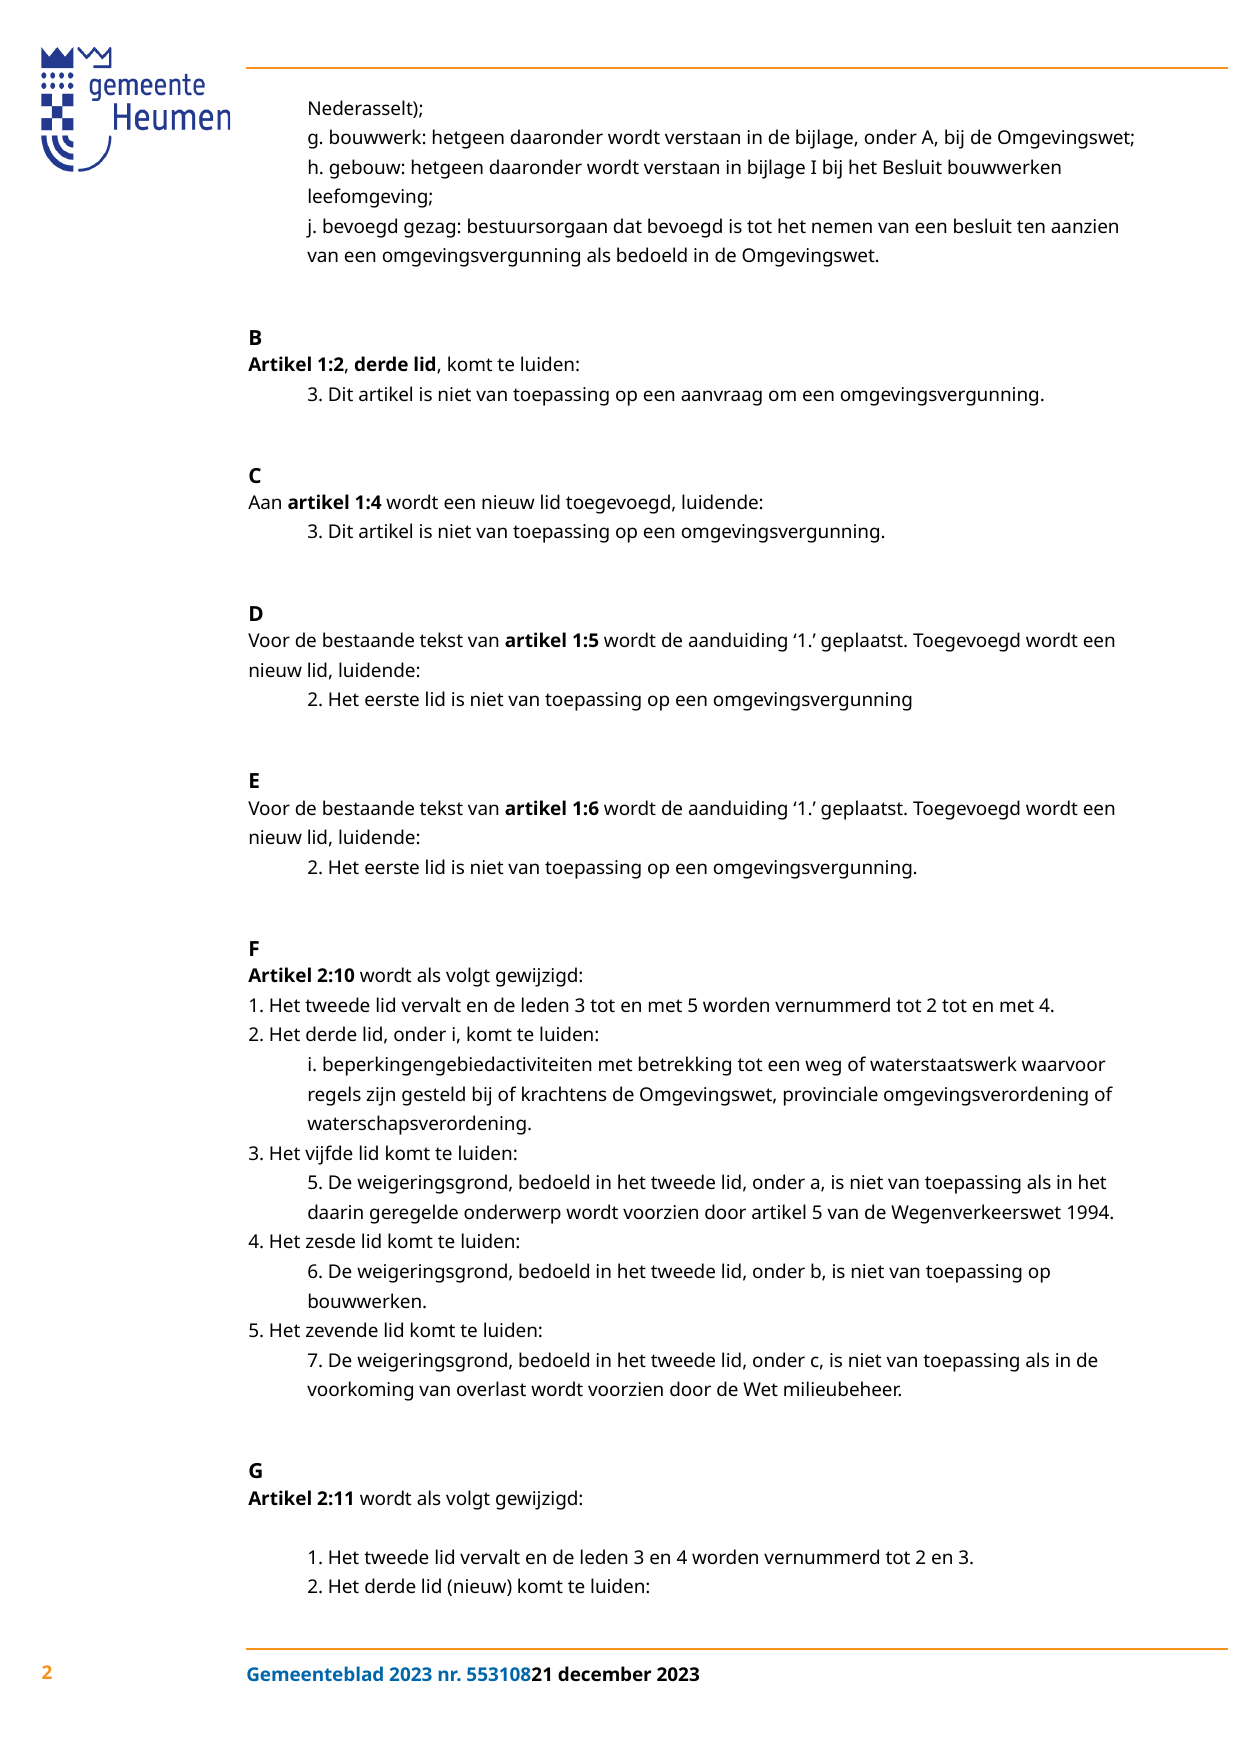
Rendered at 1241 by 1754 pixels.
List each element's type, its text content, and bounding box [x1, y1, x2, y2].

text D [248, 599, 1152, 627]
text B [248, 323, 1152, 351]
list 5. De weigeringsgrond, bedoeld in het tweede lid, onder a, is niet van toepassing als in het daarin geregelde onderwerp wordt voorzien door artikel 5 van de Wegenverkeerswet 1994. [248, 1169, 1152, 1225]
list 2. Het derde lid (nieuw) komt te luiden: [248, 1574, 1152, 1599]
text 3. Het vijfde lid komt te luiden: [248, 1140, 1152, 1166]
text Voor de bestaande tekst van artikel 1:5 wordt de aanduiding ‘1.’ geplaatst. Toegevoegd wordt een nieuw lid, luidende: [248, 627, 1152, 682]
list Nederasselt); [248, 95, 1152, 121]
text Aan artikel 1:4 wordt een nieuw lid toegevoegd, luidende: [248, 489, 1152, 515]
list j. bevoegd gezag: bestuursorgaan dat bevoegd is tot het nemen van een besluit ten aanzien van een omgevingsvergunning als bedoeld in de Omgevingswet. [248, 213, 1152, 268]
picture [41, 47, 231, 172]
text Voor de bestaande tekst van artikel 1:6 wordt de aanduiding ‘1.’ geplaatst. Toegevoegd wordt een nieuw lid, luidende: [248, 795, 1152, 850]
list 1. Het tweede lid vervalt en de leden 3 en 4 worden vernummerd tot 2 en 3. [248, 1544, 1152, 1570]
text E [248, 766, 1152, 795]
list h. gebouw: hetgeen daaronder wordt verstaan in bijlage I bij het Besluit bouwwerken leefomgeving; [248, 154, 1152, 209]
list 7. De weigeringsgrond, bedoeld in het tweede lid, onder c, is niet van toepassing als in de voorkoming van overlast wordt voorzien door de Wet milieubeheer. [248, 1347, 1152, 1402]
text Artikel 2:11 wordt als volgt gewijzigd: [248, 1485, 1152, 1511]
list 6. De weigeringsgrond, bedoeld in het tweede lid, onder b, is niet van toepassing op bouwwerken. [248, 1258, 1152, 1313]
text 4. Het zesde lid komt te luiden: [248, 1229, 1152, 1254]
text Artikel 2:10 wordt als volgt gewijzigd: [248, 962, 1152, 988]
text 5. Het zevende lid komt te luiden: [248, 1317, 1152, 1343]
list i. beperkingengebiedactiviteiten met betrekking tot een weg of waterstaatswerk waarvoor regels zijn gesteld bij of krachtens de Omgevingswet, provinciale omgevingsverordening of waterschapsverordening. [248, 1051, 1152, 1136]
list 2. Het eerste lid is niet van toepassing op een omgevingsvergunning. [248, 854, 1152, 880]
text F [248, 934, 1152, 962]
text 1. Het tweede lid vervalt en de leden 3 tot en met 5 worden vernummerd tot 2 tot en met 4. [248, 992, 1152, 1018]
text Artikel 1:2, derde lid, komt te luiden: [248, 351, 1152, 377]
list 3. Dit artikel is niet van toepassing op een aanvraag om een omgevingsvergunning. [248, 381, 1152, 406]
text G [248, 1457, 1152, 1485]
text 2. Het derde lid, onder i, komt te luiden: [248, 1022, 1152, 1047]
list 3. Dit artikel is niet van toepassing op een omgevingsvergunning. [248, 519, 1152, 544]
list 2. Het eerste lid is niet van toepassing op een omgevingsvergunning [248, 686, 1152, 712]
list g. bouwwerk: hetgeen daaronder wordt verstaan in de bijlage, onder A, bij de Omgevingswet; [248, 124, 1152, 150]
text C [248, 461, 1152, 489]
